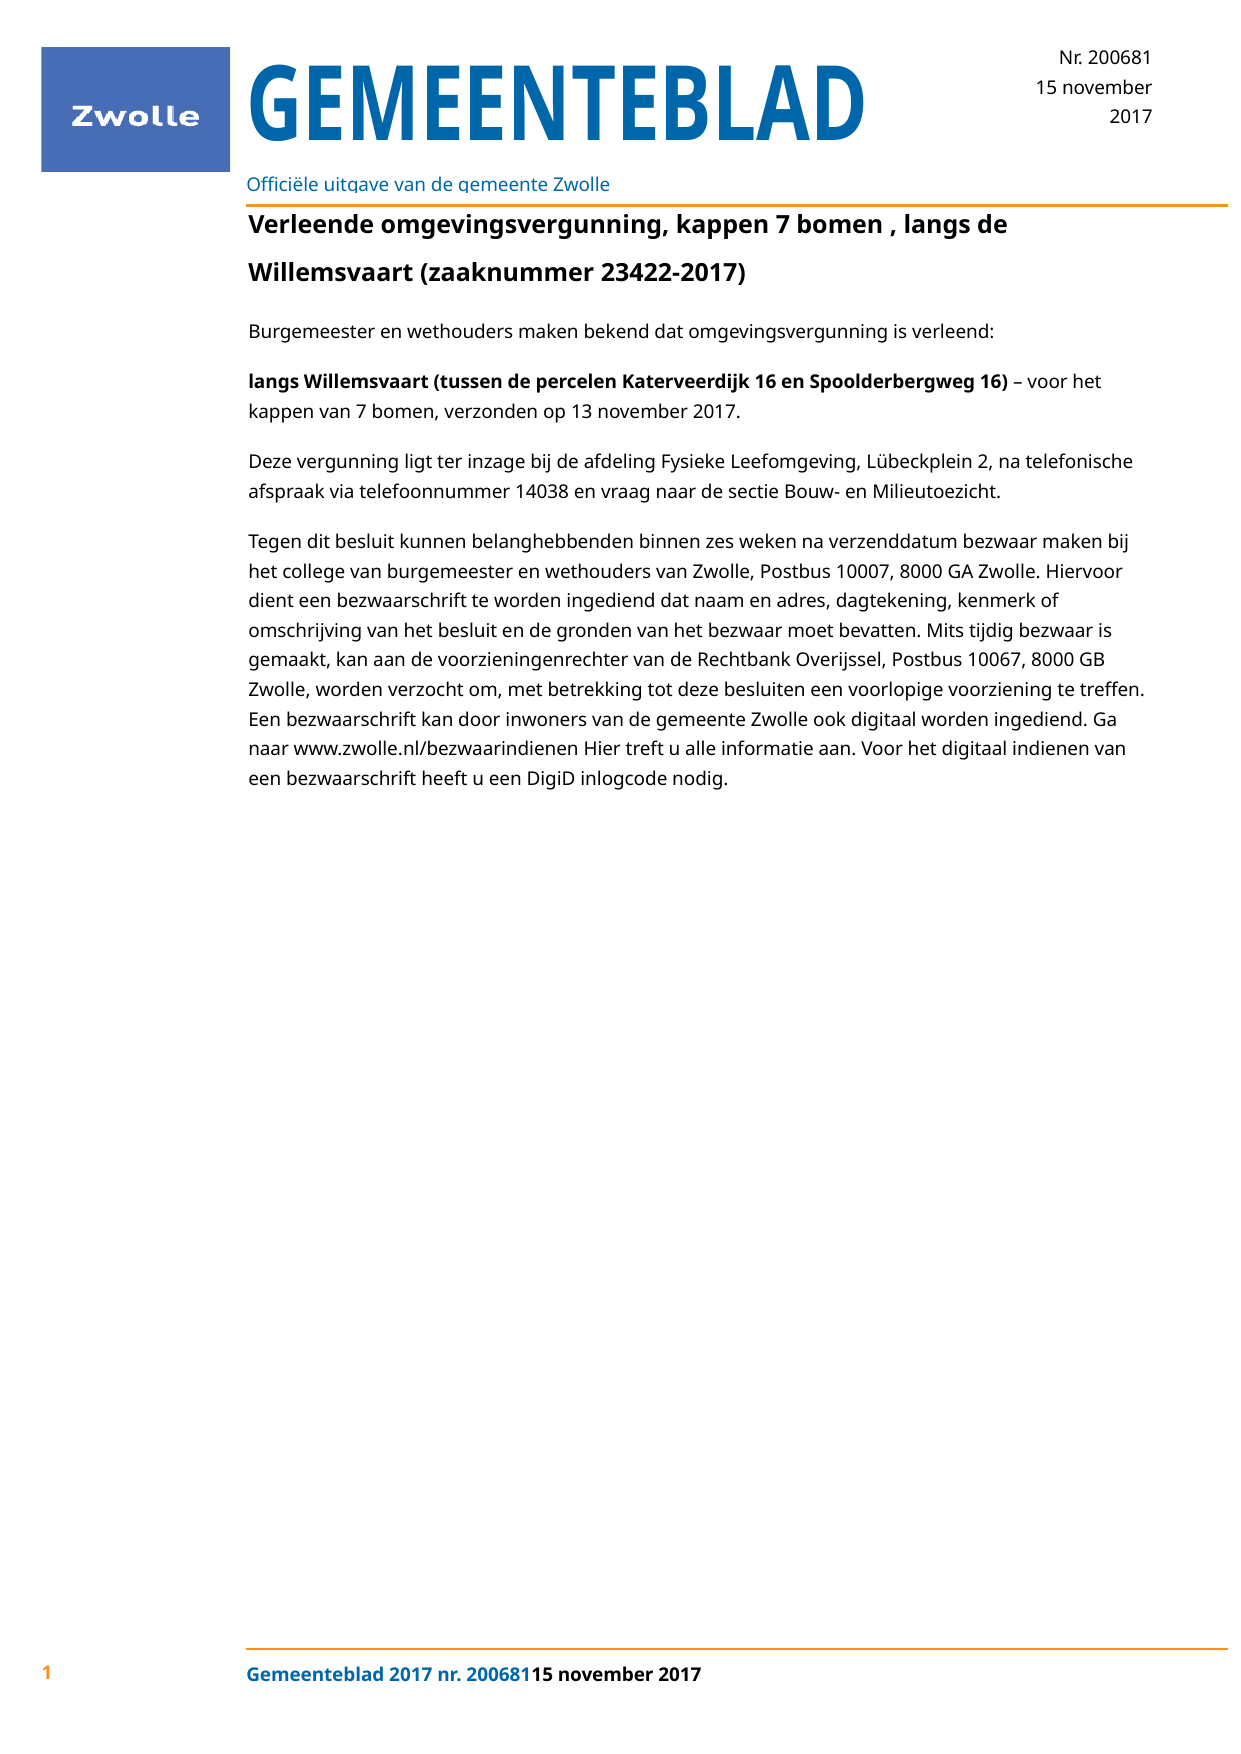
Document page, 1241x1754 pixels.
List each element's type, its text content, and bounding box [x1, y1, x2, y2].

text Deze vergunning ligt ter inzage bij de afdeling Fysieke Leefomgeving, Lübeckplein 2, na telefonische afspraak via telefoonnummer 14038 en vraag naar de sectie Bouw- en Milieutoezicht. [248, 448, 1152, 504]
text Burgemeester en wethouders maken bekend dat omgevingsvergunning is verleend: [248, 318, 1152, 344]
text Tegen dit besluit kunnen belanghebbenden binnen zes weken na verzenddatum bezwaar maken bij het college van burgemeester en wethouders van Zwolle, Postbus 10007, 8000 GA Zwolle. Hiervoor dient een bezwaarschrift te worden ingediend dat naam en adres, dagtekening, kenmerk of omschrijving van het besluit en de gronden van het bezwaar moet bevatten. Mits tijdig bezwaar is gemaakt, kan aan de voorzieningenrechter van de Rechtbank Overijssel, Postbus 10067, 8000 GB Zwolle, worden verzocht om, met betrekking tot deze besluiten een voorlopige voorziening te treffen. Een bezwaarschrift kan door inwoners van de gemeente Zwolle ook digitaal worden ingediend. Ga naar www.zwolle.nl/bezwaarindienen Hier treft u alle informatie aan. Voor het digitaal indienen van een bezwaarschrift heeft u een DigiD inlogcode nodig. [248, 528, 1152, 791]
text Verleende omgevingsvergunning, kappen 7 bomen , langs de Willemsvaart (zaaknummer 23422-2017) [248, 207, 1152, 288]
text langs Willemsvaart (tussen de percelen Katerveerdijk 16 en Spoolderbergweg 16) – voor het kappen van 7 bomen, verzonden op 13 november 2017. [248, 368, 1152, 424]
picture [41, 47, 231, 172]
